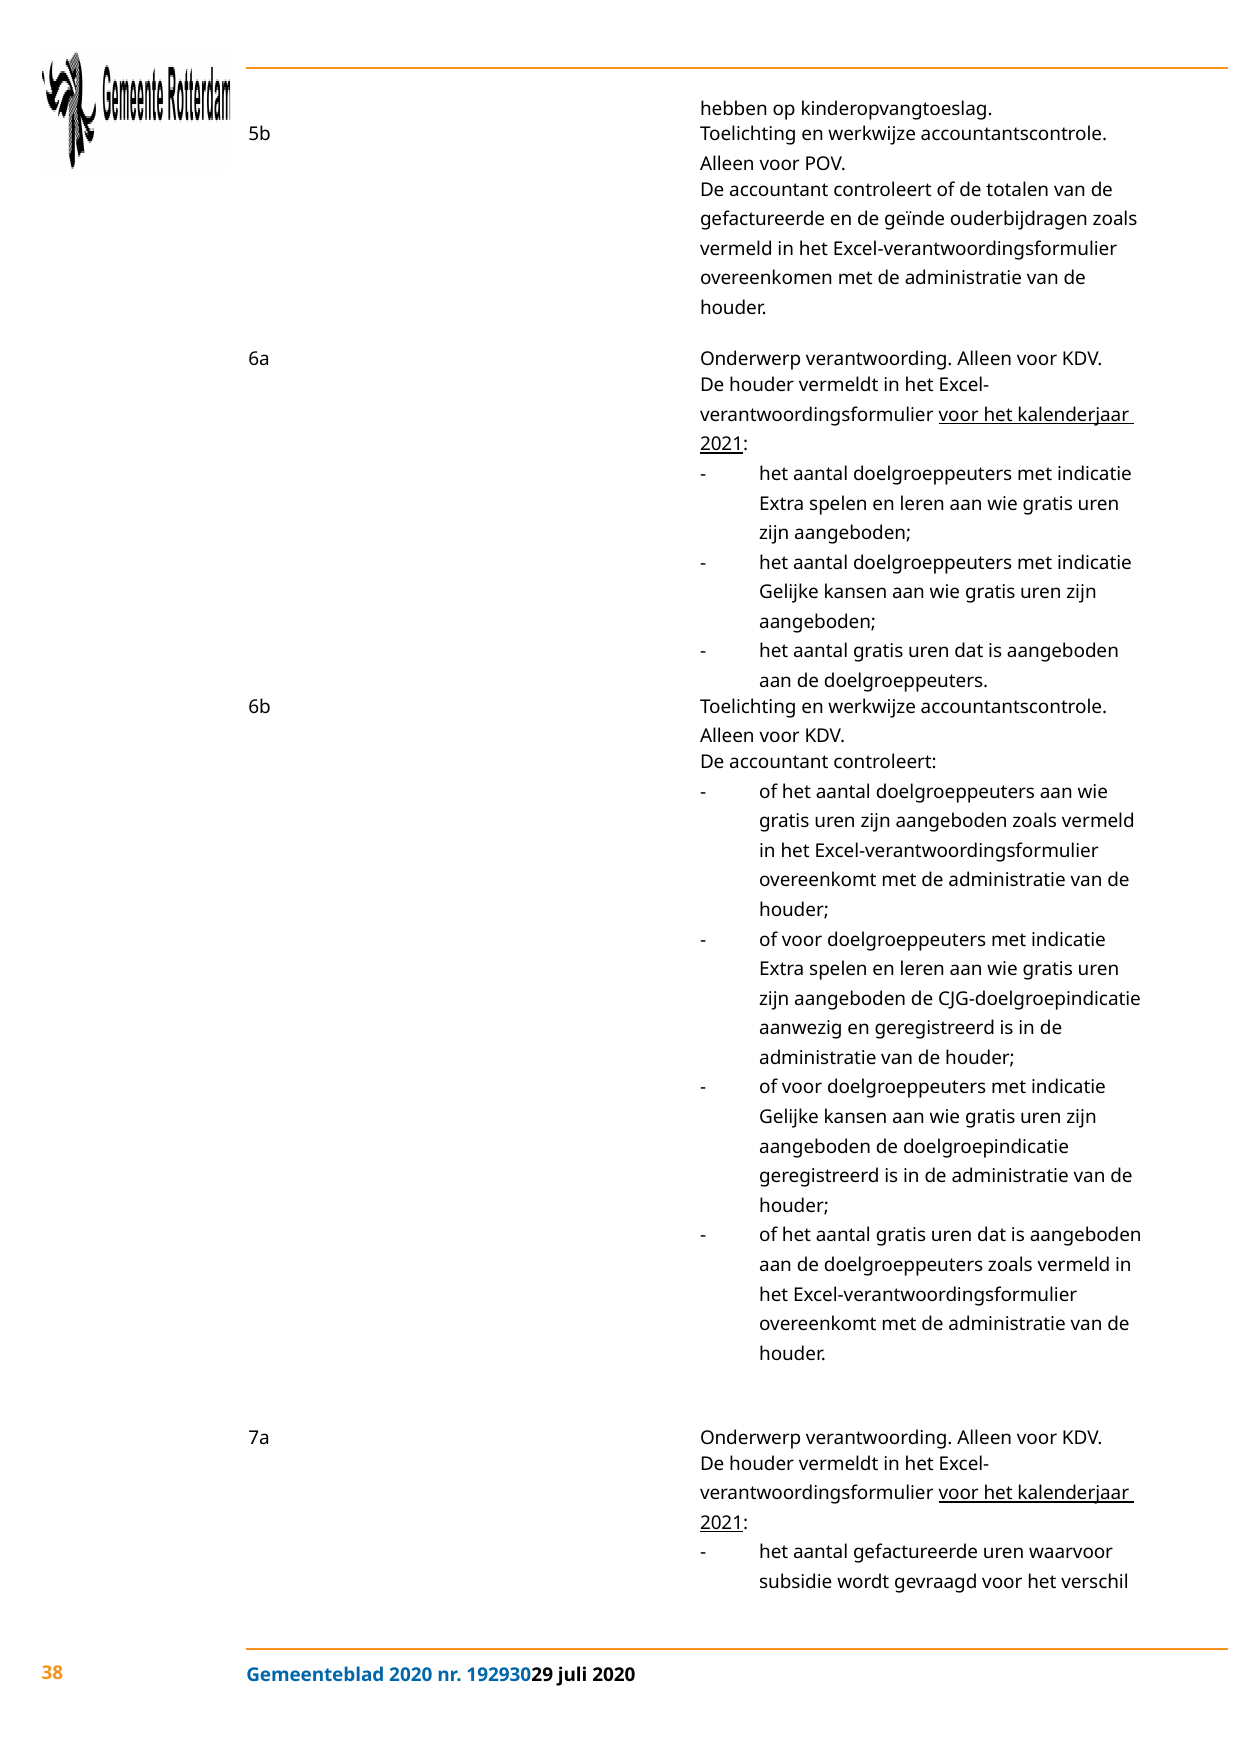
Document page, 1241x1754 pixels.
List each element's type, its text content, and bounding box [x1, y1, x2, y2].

table_cell [248, 320, 700, 346]
table_header [248, 1399, 700, 1424]
table_cell De houder vermeldt in het Excel-verantwoordingsformulier voor het kalenderjaar 2021: het aantal gefactureerde uren waarvoor subsidie wordt gevraagd voor het verschil [700, 1450, 1152, 1594]
table_cell Toelichting en werkwijze accountantscontrole. Alleen voor KDV. [700, 693, 1152, 748]
table_cell Onderwerp verantwoording. Alleen voor KDV. [700, 1424, 1152, 1450]
table_cell [248, 176, 700, 320]
table_cell [248, 371, 700, 693]
table_cell Onderwerp verantwoording. Alleen voor KDV. [700, 346, 1152, 371]
table_cell 6a [248, 346, 700, 371]
table_cell [700, 320, 1152, 346]
table_cell 6b [248, 693, 700, 748]
table_cell 5b [248, 121, 700, 176]
picture [41, 47, 231, 172]
table_header [700, 1399, 1152, 1424]
table_cell De accountant controleert of de totalen van de gefactureerde en de geïnde ouderbijdragen zoals vermeld in het Excel-verantwoordingsformulier overeenkomen met de administratie van de houder. [700, 176, 1152, 320]
table_cell [248, 1450, 700, 1594]
table_cell De accountant controleert: of het aantal doelgroeppeuters aan wie gratis uren zijn aangeboden zoals vermeld in het Excel-verantwoordingsformulier overeenkomt met de administratie van de houder; of voor doelgroeppeuters met indicatie Extra spelen en leren aan wie gratis uren zijn aangeboden de CJG-doelgroepindicatie aanwezig en geregistreerd is in de administratie van de houder; of voor doelgroeppeuters met indicatie Gelijke kansen aan wie gratis uren zijn aangeboden de doelgroepindicatie geregistreerd is in de administratie van de houder; of het aantal gratis uren dat is aangeboden aan de doelgroeppeuters zoals vermeld in het Excel-verantwoordingsformulier overeenkomt met de administratie van de houder. [700, 748, 1152, 1366]
table_cell De houder vermeldt in het Excel-verantwoordingsformulier voor het kalenderjaar 2021: het aantal doelgroeppeuters met indicatie Extra spelen en leren aan wie gratis uren zijn aangeboden; het aantal doelgroeppeuters met indicatie Gelijke kansen aan wie gratis uren zijn aangeboden; het aantal gratis uren dat is aangeboden aan de doelgroeppeuters. [700, 371, 1152, 693]
table_cell [248, 95, 700, 121]
table_cell Toelichting en werkwijze accountantscontrole. Alleen voor POV. [700, 121, 1152, 176]
table_cell hebben op kinderopvangtoeslag. [700, 95, 1152, 121]
table_cell 7a [248, 1424, 700, 1450]
table_cell [248, 748, 700, 1366]
